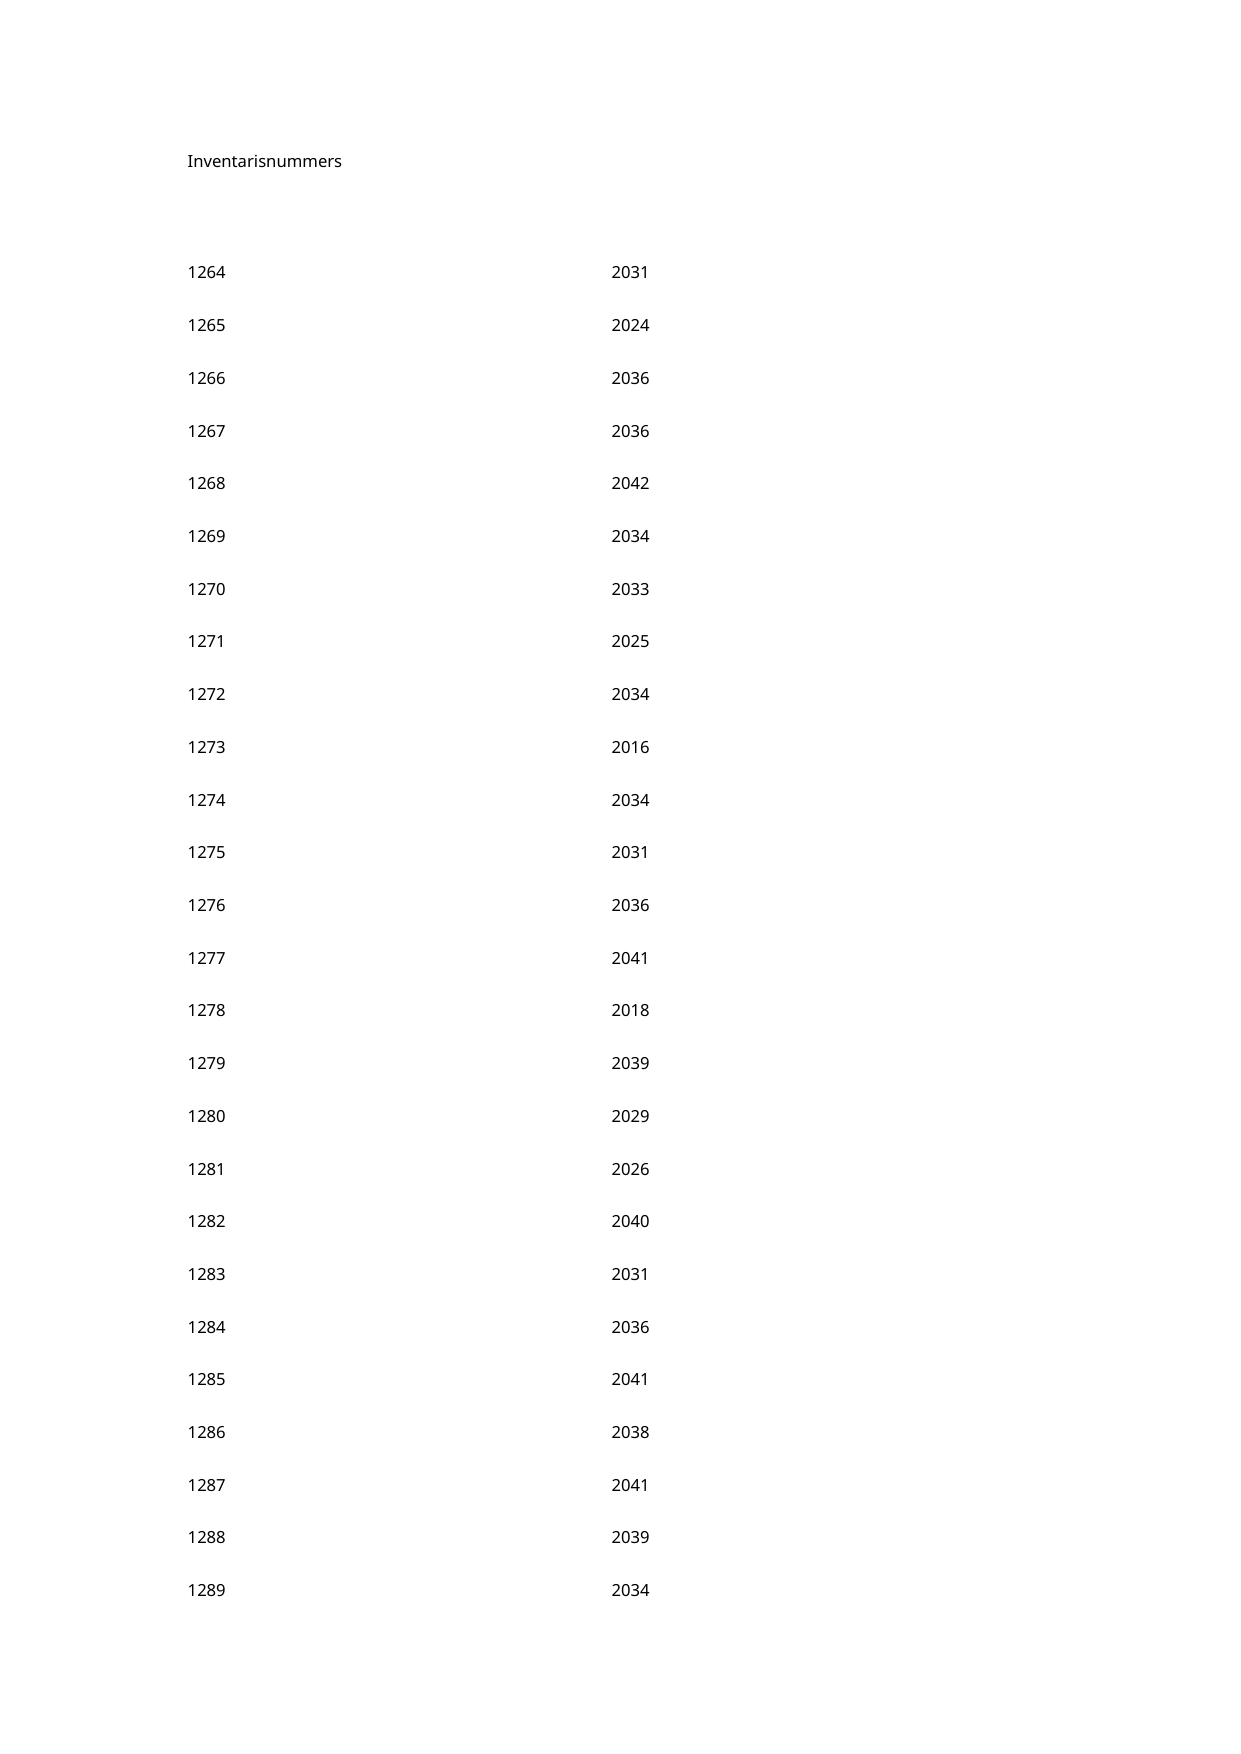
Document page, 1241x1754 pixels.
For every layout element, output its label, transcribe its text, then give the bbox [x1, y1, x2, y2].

table_cell 2031 [611, 261, 1053, 314]
table_cell 1267 [188, 419, 611, 472]
table_cell 1273 [188, 736, 611, 788]
table_header [611, 150, 1053, 208]
table_cell 2040 [611, 1210, 1053, 1263]
table_cell 2036 [611, 1315, 1053, 1368]
table_cell 1266 [188, 367, 611, 419]
table_cell [188, 209, 611, 261]
table_cell 1277 [188, 946, 611, 999]
table_cell 2031 [611, 841, 1053, 894]
table_cell 2025 [611, 630, 1053, 683]
table_cell 1270 [188, 578, 611, 630]
table_cell 2039 [611, 1052, 1053, 1104]
table_header Inventarisnummers [188, 150, 611, 208]
table_cell 1287 [188, 1474, 611, 1526]
table_cell 2016 [611, 736, 1053, 788]
table_cell 2034 [611, 525, 1053, 577]
table_cell 2042 [611, 472, 1053, 525]
table_cell 2034 [611, 683, 1053, 736]
table_cell 1280 [188, 1105, 611, 1157]
table_cell 2024 [611, 314, 1053, 367]
table_cell 1279 [188, 1052, 611, 1104]
table_cell 2029 [611, 1105, 1053, 1157]
table_cell 1268 [188, 472, 611, 525]
table_cell 1275 [188, 841, 611, 894]
table_cell 1289 [188, 1579, 611, 1602]
table_cell 1281 [188, 1157, 611, 1210]
table_cell 2034 [611, 788, 1053, 841]
table_cell 1285 [188, 1368, 611, 1421]
table_cell 1264 [188, 261, 611, 314]
table_cell 2041 [611, 1368, 1053, 1421]
table_cell 1282 [188, 1210, 611, 1263]
table_cell 2038 [611, 1421, 1053, 1473]
table_cell 2036 [611, 367, 1053, 419]
table_cell 2041 [611, 946, 1053, 999]
table_cell 2033 [611, 578, 1053, 630]
table_cell 1276 [188, 894, 611, 946]
table_cell 1272 [188, 683, 611, 736]
table_cell 1269 [188, 525, 611, 577]
table_cell 1278 [188, 999, 611, 1052]
table_cell 2036 [611, 894, 1053, 946]
table_cell 2041 [611, 1474, 1053, 1526]
table_cell 1288 [188, 1526, 611, 1579]
table_cell 1286 [188, 1421, 611, 1473]
table_cell 1265 [188, 314, 611, 367]
table_cell [611, 209, 1053, 261]
table_cell 2034 [611, 1579, 1053, 1602]
table_cell 2036 [611, 419, 1053, 472]
table_cell 1284 [188, 1315, 611, 1368]
table_cell 1283 [188, 1263, 611, 1315]
table_cell 1274 [188, 788, 611, 841]
table_cell 2018 [611, 999, 1053, 1052]
table_cell 2039 [611, 1526, 1053, 1579]
table_cell 1271 [188, 630, 611, 683]
table_cell 2031 [611, 1263, 1053, 1315]
table_cell 2026 [611, 1157, 1053, 1210]
